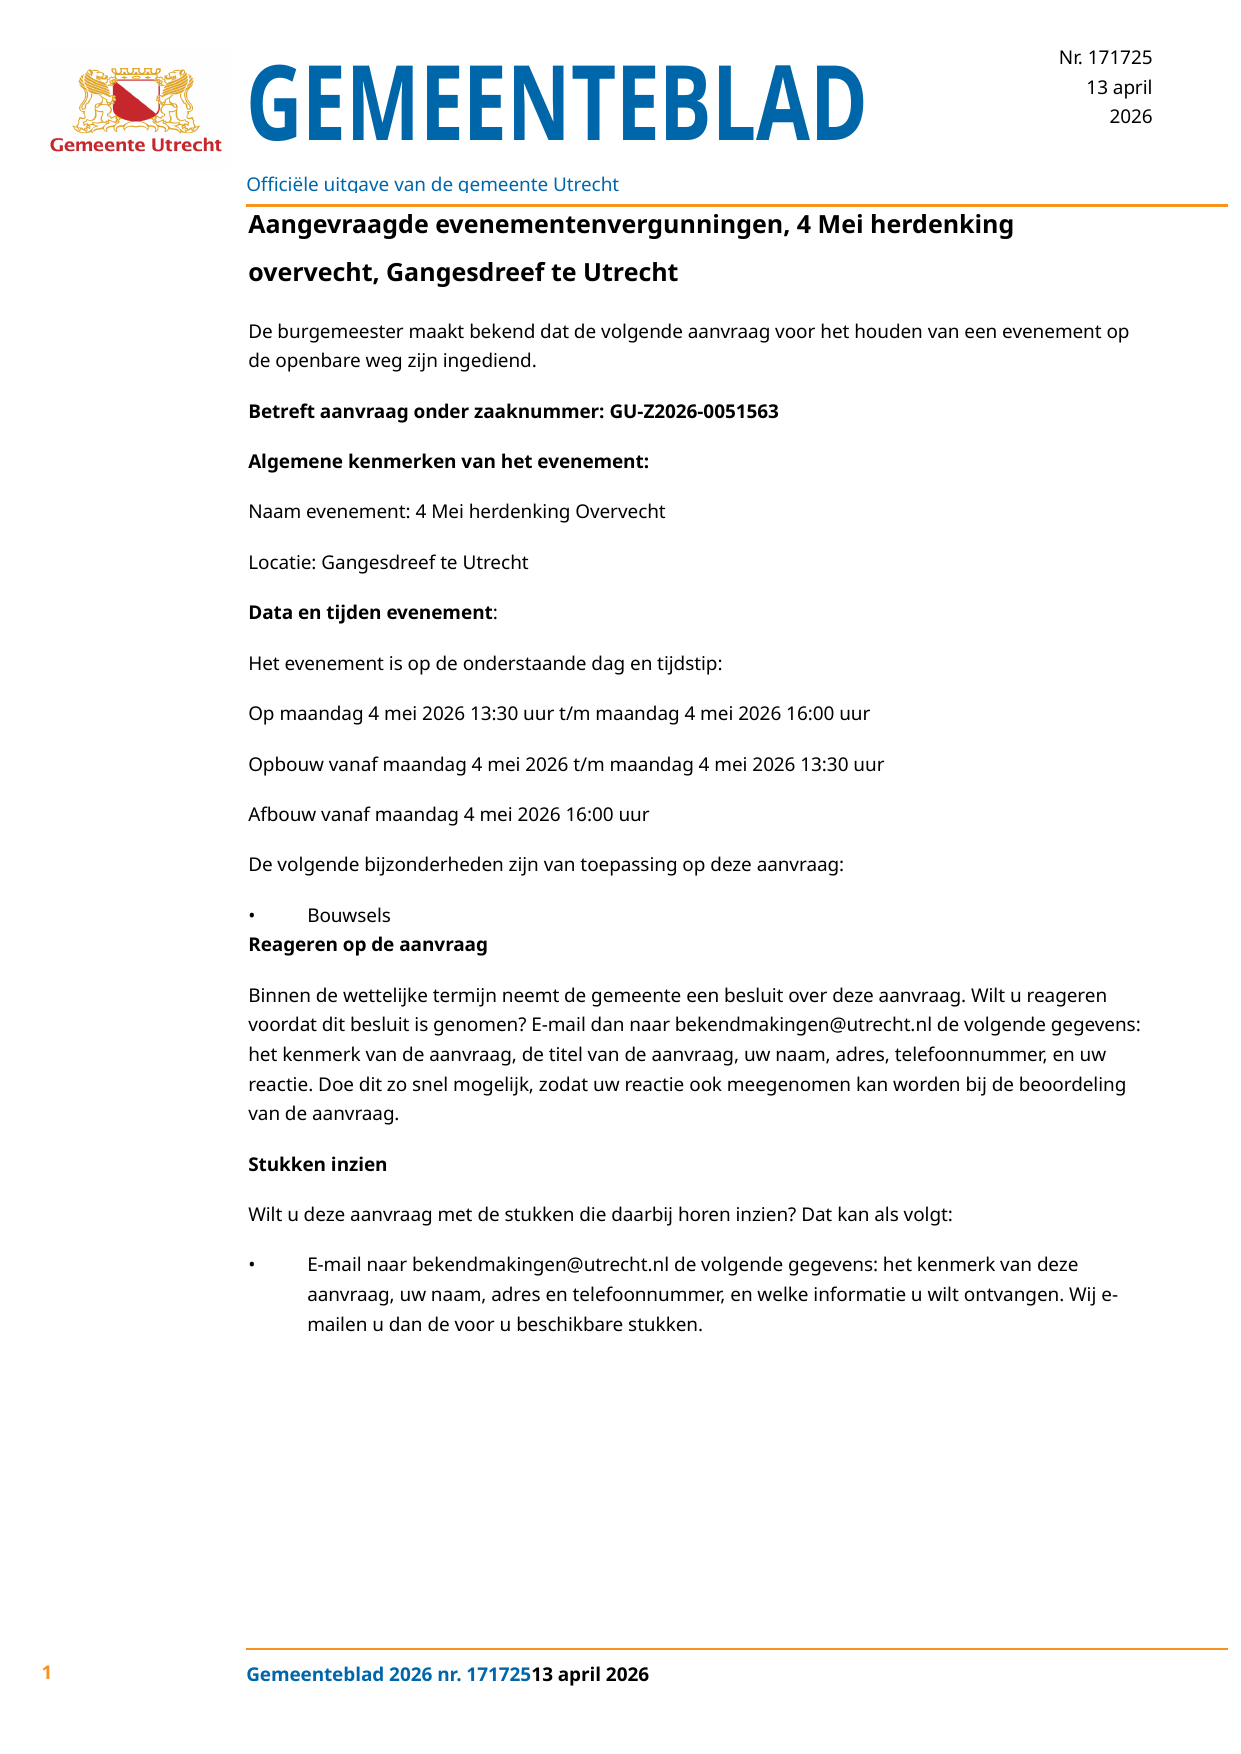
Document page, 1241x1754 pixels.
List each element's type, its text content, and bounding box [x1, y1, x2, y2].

text Binnen de wettelijke termijn neemt de gemeente een besluit over deze aanvraag. Wilt u reageren voordat dit besluit is genomen? E-mail dan naar bekendmakingen@utrecht.nl de volgende gegevens: het kenmerk van de aanvraag, de titel van de aanvraag, uw naam, adres, telefoonnummer, en uw reactie. Doe dit zo snel mogelijk, zodat uw reactie ook meegenomen kan worden bij de beoordeling van de aanvraag. [248, 982, 1152, 1126]
text Opbouw vanaf maandag 4 mei 2026 t/m maandag 4 mei 2026 13:30 uur [248, 751, 1152, 777]
text Algemene kenmerken van het evenement: [248, 448, 1152, 474]
text Data en tijden evenement: [248, 599, 1152, 625]
list Bouwsels [248, 902, 1152, 928]
text De volgende bijzonderheden zijn van toepassing op deze aanvraag: [248, 852, 1152, 877]
text Reageren op de aanvraag [248, 932, 1152, 957]
text Aangevraagde evenementenvergunningen, 4 Mei herdenking overvecht, Gangesdreef te Utrecht [248, 207, 1152, 288]
text Naam evenement: 4 Mei herdenking Overvecht [248, 499, 1152, 524]
text Betreft aanvraag onder zaaknummer: GU-Z2026-0051563 [248, 398, 1152, 424]
text De burgemeester maakt bekend dat de volgende aanvraag voor het houden van een evenement op de openbare weg zijn ingediend. [248, 318, 1152, 373]
text Wilt u deze aanvraag met de stukken die daarbij horen inzien? Dat kan als volgt: [248, 1201, 1152, 1227]
text Locatie: Gangesdreef te Utrecht [248, 549, 1152, 575]
text Het evenement is op de onderstaande dag en tijdstip: [248, 650, 1152, 676]
text Op maandag 4 mei 2026 13:30 uur t/m maandag 4 mei 2026 16:00 uur [248, 700, 1152, 726]
text Afbouw vanaf maandag 4 mei 2026 16:00 uur [248, 801, 1152, 827]
text Stukken inzien [248, 1151, 1152, 1177]
picture [41, 47, 231, 172]
list E-mail naar bekendmakingen@utrecht.nl de volgende gegevens: het kenmerk van deze aanvraag, uw naam, adres en telefoonnummer, en welke informatie u wilt ontvangen. Wij e-mailen u dan de voor u beschikbare stukken. [248, 1252, 1152, 1337]
